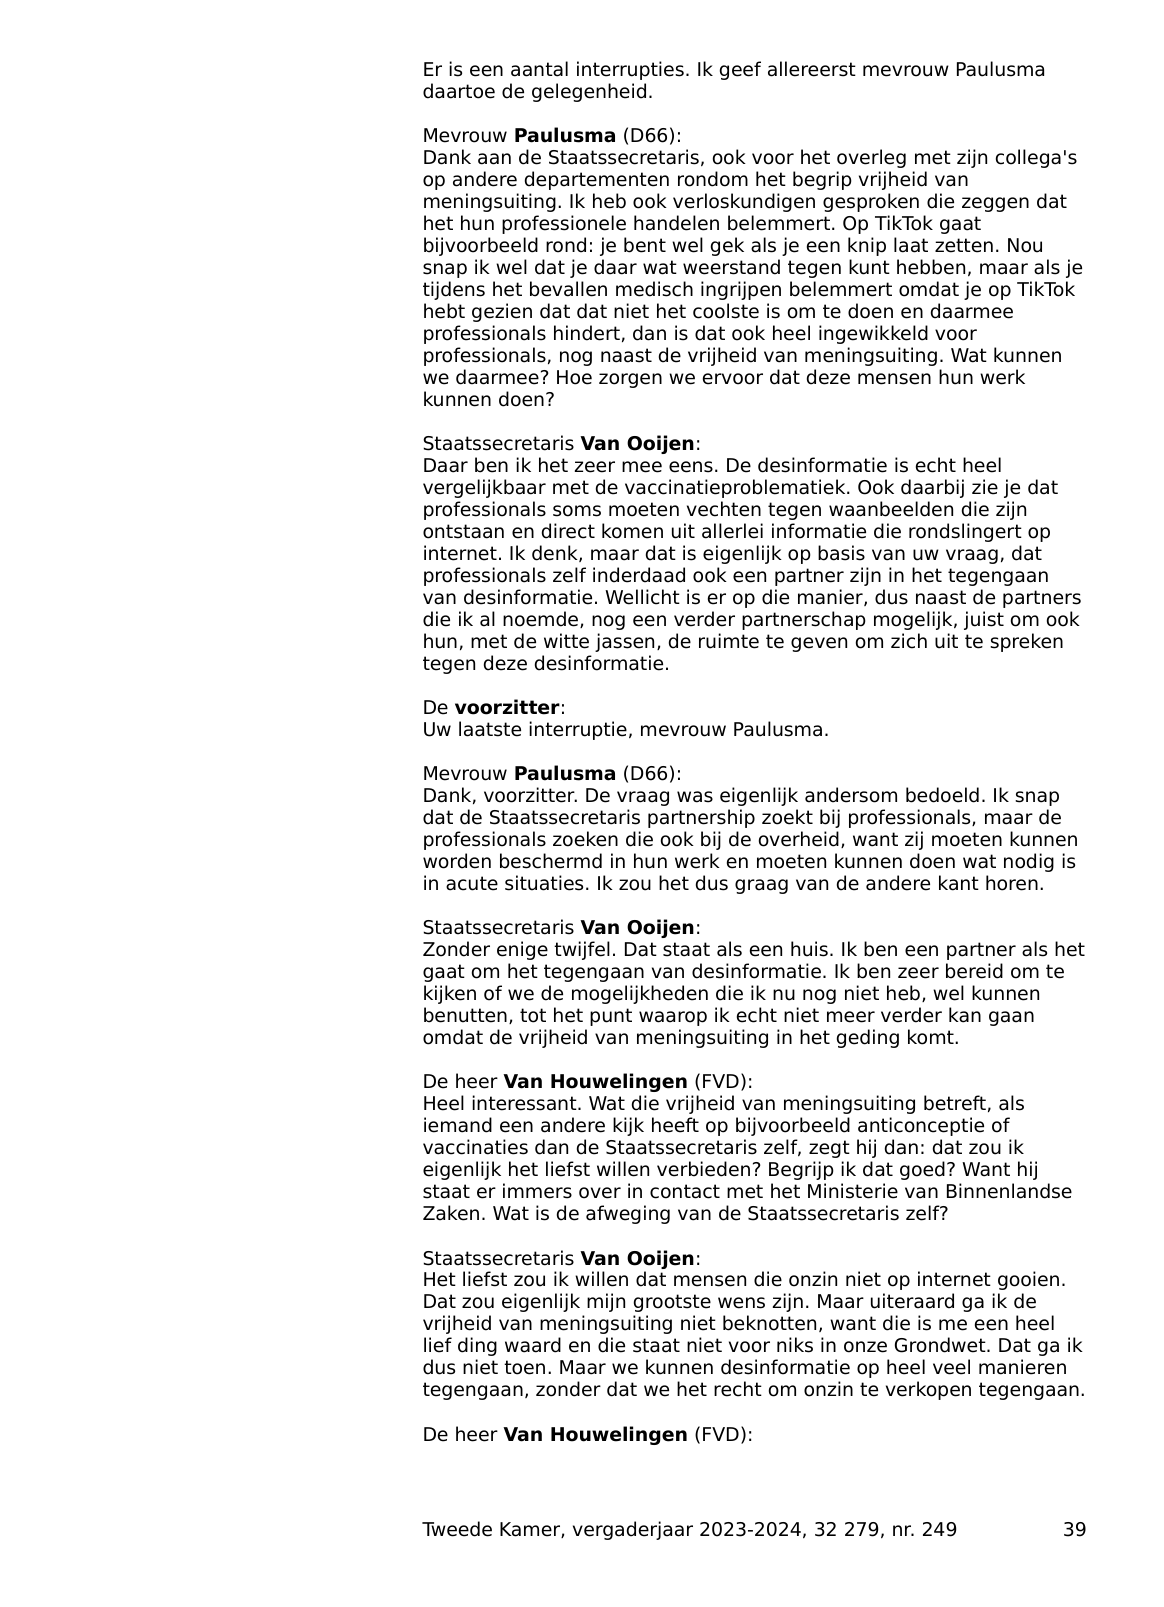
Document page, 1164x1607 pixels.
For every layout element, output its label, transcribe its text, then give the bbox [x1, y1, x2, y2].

text Dank, voorzitter. De vraag was eigenlijk andersom bedoeld. Ik snap dat de Staatssecretaris partnership zoekt bij professionals, maar de professionals zoeken die ook bij de overheid, want zij moeten kunnen worden beschermd in hun werk en moeten kunnen doen wat nodig is in acute situaties. Ik zou het dus graag van de andere kant horen. [422, 785, 1087, 895]
text De heer Van Houwelingen (FVD): [422, 1071, 1087, 1093]
text Het liefst zou ik willen dat mensen die onzin niet op internet gooien. Dat zou eigenlijk mijn grootste wens zijn. Maar uiteraard ga ik de vrijheid van meningsuiting niet beknotten, want die is me een heel lief ding waard en die staat niet voor niks in onze Grondwet. Dat ga ik dus niet toen. Maar we kunnen desinformatie op heel veel manieren tegengaan, zonder dat we het recht om onzin te verkopen tegengaan. [422, 1269, 1087, 1401]
text Heel interessant. Wat die vrijheid van meningsuiting betreft, als iemand een andere kijk heeft op bijvoorbeeld anticonceptie of vaccinaties dan de Staatssecretaris zelf, zegt hij dan: dat zou ik eigenlijk het liefst willen verbieden? Begrijp ik dat goed? Want hij staat er immers over in contact met het Ministerie van Binnenlandse Zaken. Wat is de afweging van de Staatssecretaris zelf? [422, 1093, 1087, 1225]
text Staatssecretaris Van Ooijen: [422, 1247, 1087, 1269]
text Daar ben ik het zeer mee eens. De desinformatie is echt heel vergelijkbaar met de vaccinatieproblematiek. Ook daarbij zie je dat professionals soms moeten vechten tegen waanbeelden die zijn ontstaan en direct komen uit allerlei informatie die rondslingert op internet. Ik denk, maar dat is eigenlijk op basis van uw vraag, dat professionals zelf inderdaad ook een partner zijn in het tegengaan van desinformatie. Wellicht is er op die manier, dus naast de partners die ik al noemde, nog een verder partnerschap mogelijk, juist om ook hun, met de witte jassen, de ruimte te geven om zich uit te spreken tegen deze desinformatie. [422, 455, 1087, 675]
text Uw laatste interruptie, mevrouw Paulusma. [422, 719, 1087, 741]
text Mevrouw Paulusma (D66): [422, 763, 1087, 785]
text Dank aan de Staatssecretaris, ook voor het overleg met zijn collega's op andere departementen rondom het begrip vrijheid van meningsuiting. Ik heb ook verloskundigen gesproken die zeggen dat het hun professionele handelen belemmert. Op TikTok gaat bijvoorbeeld rond: je bent wel gek als je een knip laat zetten. Nou snap ik wel dat je daar wat weerstand tegen kunt hebben, maar als je tijdens het bevallen medisch ingrijpen belemmert omdat je op TikTok hebt gezien dat dat niet het coolste is om te doen en daarmee professionals hindert, dan is dat ook heel ingewikkeld voor professionals, nog naast de vrijheid van meningsuiting. Wat kunnen we daarmee? Hoe zorgen we ervoor dat deze mensen hun werk kunnen doen? [422, 147, 1087, 411]
text De heer Van Houwelingen (FVD): [422, 1423, 1087, 1445]
text Staatssecretaris Van Ooijen: [422, 433, 1087, 455]
text Er is een aantal interrupties. Ik geef allereerst mevrouw Paulusma daartoe de gelegenheid. [422, 59, 1087, 103]
text De voorzitter: [422, 697, 1087, 719]
text Staatssecretaris Van Ooijen: [422, 917, 1087, 939]
text Zonder enige twijfel. Dat staat als een huis. Ik ben een partner als het gaat om het tegengaan van desinformatie. Ik ben zeer bereid om te kijken of we de mogelijkheden die ik nu nog niet heb, wel kunnen benutten, tot het punt waarop ik echt niet meer verder kan gaan omdat de vrijheid van meningsuiting in het geding komt. [422, 939, 1087, 1049]
text Mevrouw Paulusma (D66): [422, 125, 1087, 147]
